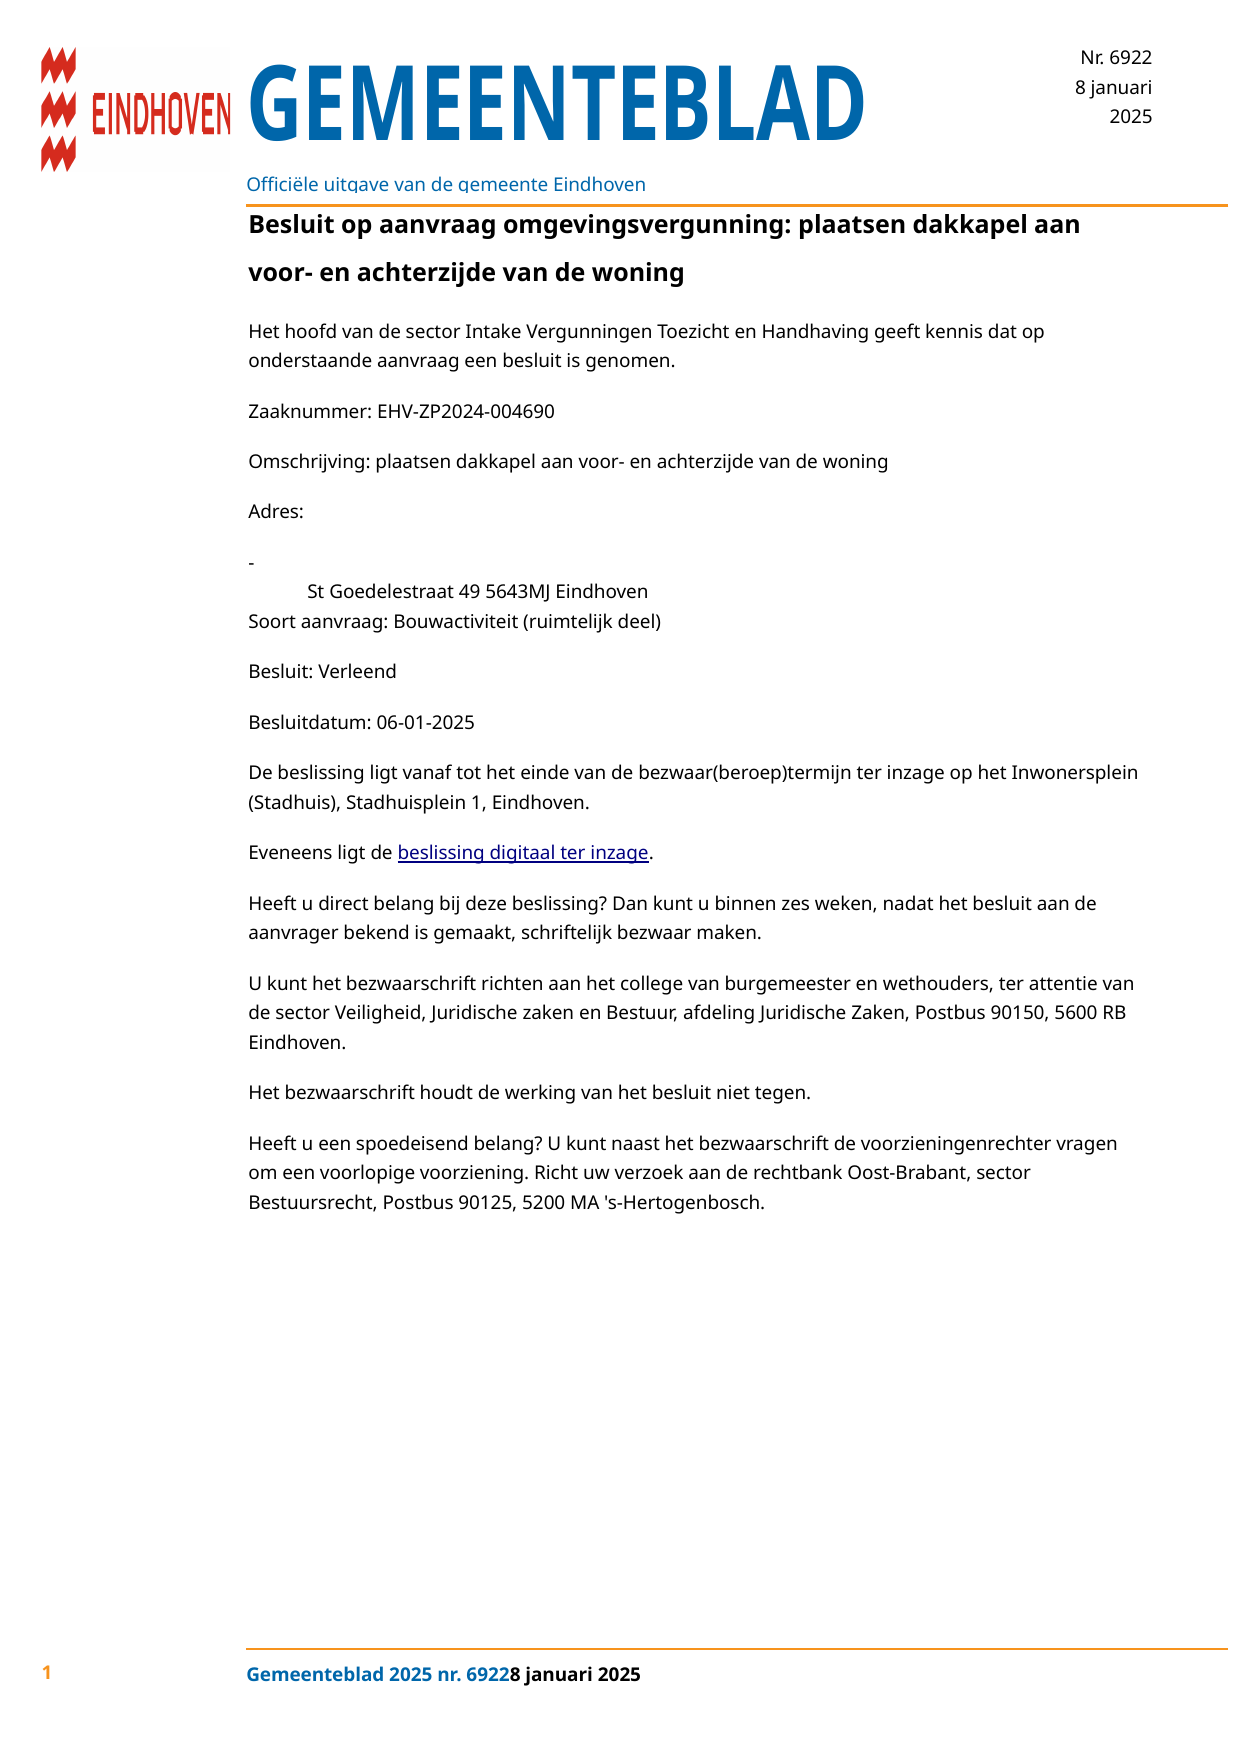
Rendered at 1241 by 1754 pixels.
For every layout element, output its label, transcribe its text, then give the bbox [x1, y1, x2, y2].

text Het bezwaarschrift houdt de werking van het besluit niet tegen. [248, 1079, 1152, 1105]
text Besluit: Verleend [248, 659, 1152, 684]
text Omschrijving: plaatsen dakkapel aan voor- en achterzijde van de woning [248, 448, 1152, 474]
text Zaaknummer: EHV-ZP2024-004690 [248, 398, 1152, 424]
text Soort aanvraag: Bouwactiviteit (ruimtelijk deel) [248, 608, 1152, 634]
text Heeft u direct belang bij deze beslissing? Dan kunt u binnen zes weken, nadat het besluit aan de aanvrager bekend is gemaakt, schriftelijk bezwaar maken. [248, 890, 1152, 945]
text Eveneens ligt de beslissing digitaal ter inzage. [248, 839, 1152, 865]
text Heeft u een spoedeisend belang? U kunt naast het bezwaarschrift de voorzieningenrechter vragen om een voorlopige voorziening. Richt uw verzoek aan de rechtbank Oost-Brabant, sector Bestuursrecht, Postbus 90125, 5200 MA 's-Hertogenbosch. [248, 1130, 1152, 1215]
text Het hoofd van de sector Intake Vergunningen Toezicht en Handhaving geeft kennis dat op onderstaande aanvraag een besluit is genomen. [248, 318, 1152, 373]
list St Goedelestraat 49 5643MJ Eindhoven [248, 579, 1152, 604]
text Besluitdatum: 06-01-2025 [248, 709, 1152, 735]
text Besluit op aanvraag omgevingsvergunning: plaatsen dakkapel aan voor- en achterzijde van de woning [248, 207, 1152, 288]
text De beslissing ligt vanaf tot het einde van de bezwaar(beroep)termijn ter inzage op het Inwonersplein (Stadhuis), Stadhuisplein 1, Eindhoven. [248, 759, 1152, 815]
text Adres: [248, 499, 1152, 524]
picture [41, 47, 231, 172]
text U kunt het bezwaarschrift richten aan het college van burgemeester en wethouders, ter attentie van de sector Veiligheid, Juridische zaken en Bestuur, afdeling Juridische Zaken, Postbus 90150, 5600 RB Eindhoven. [248, 970, 1152, 1055]
